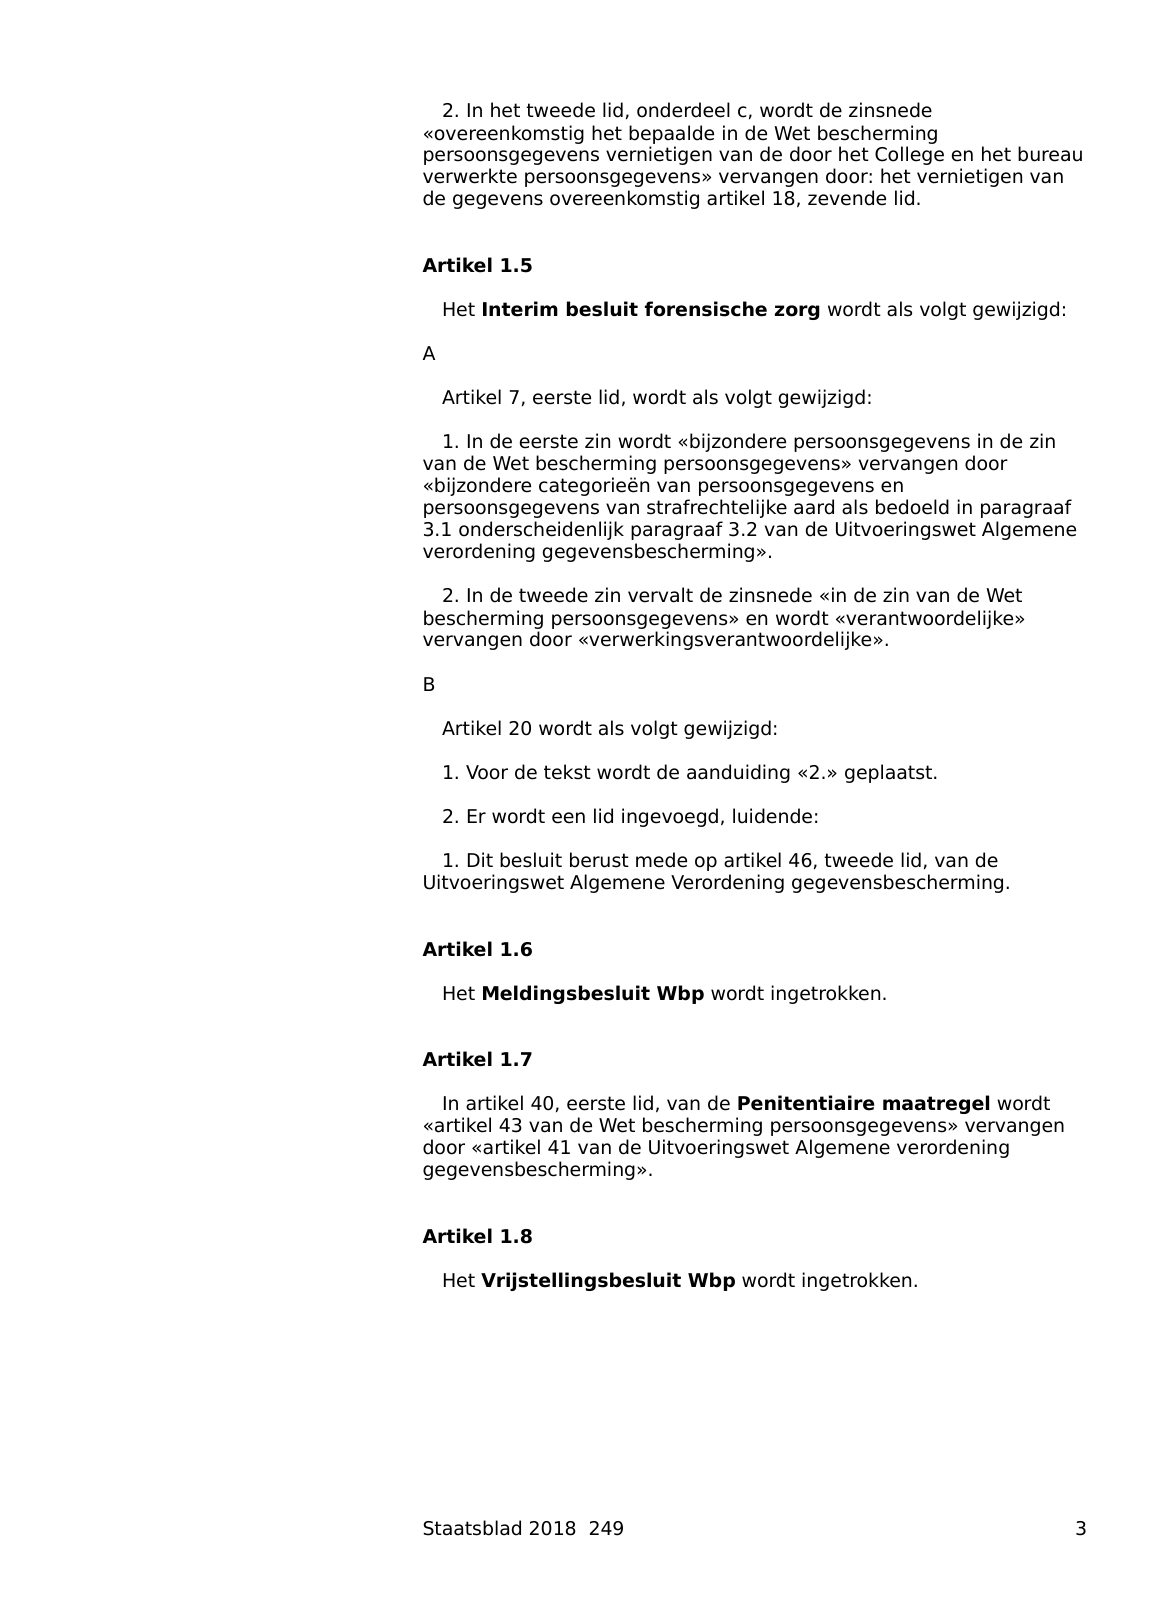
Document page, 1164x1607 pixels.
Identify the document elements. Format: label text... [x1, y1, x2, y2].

text 1. Voor de tekst wordt de aanduiding «2.» geplaatst. [422, 762, 1087, 784]
text Het Interim besluit forensische zorg wordt als volgt gewijzigd: [422, 299, 1087, 321]
subtitle Artikel 1.6 [422, 938, 1087, 961]
text Artikel 7, eerste lid, wordt als volgt gewijzigd: [422, 387, 1087, 409]
text 2. In het tweede lid, onderdeel c, wordt de zinsnede «overeenkomstig het bepaalde in de Wet bescherming persoonsgegevens vernietigen van de door het College en het bureau verwerkte persoonsgegevens» vervangen door: het vernietigen van de gegevens overeenkomstig artikel 18, zevende lid. [422, 100, 1087, 210]
subtitle Artikel 1.7 [422, 1049, 1087, 1071]
text B [422, 673, 1087, 696]
subtitle Artikel 1.5 [422, 255, 1087, 277]
text 2. Er wordt een lid ingevoegd, luidende: [422, 806, 1087, 828]
text 1. Dit besluit berust mede op artikel 46, tweede lid, van de Uitvoeringswet Algemene Verordening gegevensbescherming. [422, 850, 1087, 894]
text Het Vrijstellingsbesluit Wbp wordt ingetrokken. [422, 1270, 1087, 1292]
subtitle Artikel 1.8 [422, 1226, 1087, 1247]
text 1. In de eerste zin wordt «bijzondere persoonsgegevens in de zin van de Wet bescherming persoonsgegevens» vervangen door «bijzondere categorieën van persoonsgegevens en persoonsgegevens van strafrechtelijke aard als bedoeld in paragraaf 3.1 onderscheidenlijk paragraaf 3.2 van de Uitvoeringswet Algemene verordening gegevensbescherming». [422, 431, 1087, 563]
text In artikel 40, eerste lid, van de Penitentiaire maatregel wordt «artikel 43 van de Wet bescherming persoonsgegevens» vervangen door «artikel 41 van de Uitvoeringswet Algemene verordening gegevensbescherming». [422, 1093, 1087, 1181]
text Artikel 20 wordt als volgt gewijzigd: [422, 718, 1087, 740]
text Het Meldingsbesluit Wbp wordt ingetrokken. [422, 983, 1087, 1005]
text 2. In de tweede zin vervalt de zinsnede «in de zin van de Wet bescherming persoonsgegevens» en wordt «verantwoordelijke» vervangen door «verwerkingsverantwoordelijke». [422, 585, 1087, 651]
text A [422, 343, 1087, 365]
